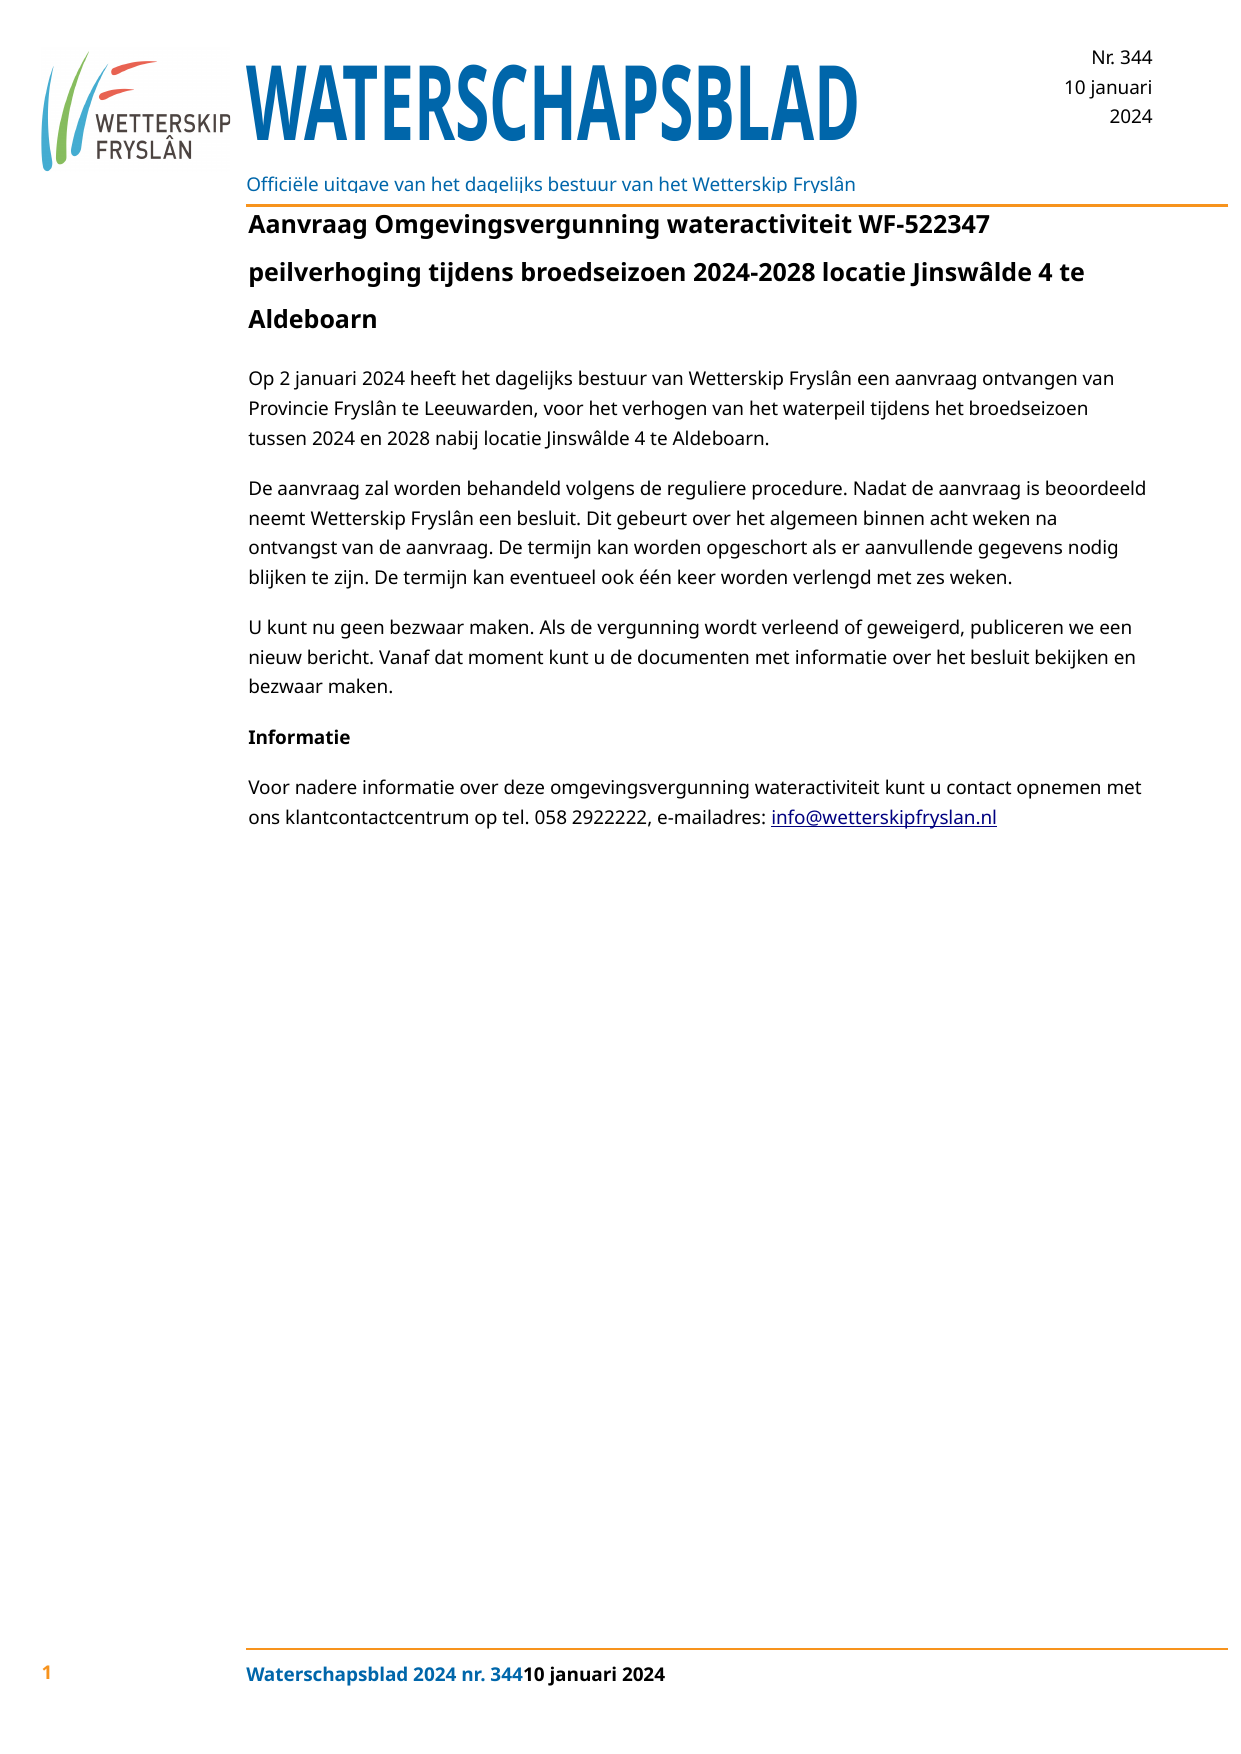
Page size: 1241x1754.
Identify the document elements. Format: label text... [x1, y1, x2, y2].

text Op 2 januari 2024 heeft het dagelijks bestuur van Wetterskip Fryslân een aanvraag ontvangen van Provincie Fryslân te Leeuwarden, voor het verhogen van het waterpeil tijdens het broedseizoen tussen 2024 en 2028 nabij locatie Jinswâlde 4 te Aldeboarn. [248, 366, 1152, 450]
text Informatie [248, 724, 1152, 749]
text Aanvraag Omgevingsvergunning wateractiviteit WF-522347 peilverhoging tijdens broedseizoen 2024-2028 locatie Jinswâlde 4 te Aldeboarn [248, 207, 1152, 336]
text De aanvraag zal worden behandeld volgens de reguliere procedure. Nadat de aanvraag is beoordeeld neemt Wetterskip Fryslân een besluit. Dit gebeurt over het algemeen binnen acht weken na ontvangst van de aanvraag. De termijn kan worden opgeschort als er aanvullende gegevens nodig blijken te zijn. De termijn kan eventueel ook één keer worden verlengd met zes weken. [248, 475, 1152, 589]
text Voor nadere informatie over deze omgevingsvergunning wateractiviteit kunt u contact opnemen met ons klantcontactcentrum op tel. 058 2922222, e-mailadres: info@wetterskipfryslan.nl [248, 774, 1152, 829]
text U kunt nu geen bezwaar maken. Als de vergunning wordt verleend of geweigerd, publiceren we een nieuw bericht. Vanaf dat moment kunt u de documenten met informatie over het besluit bekijken en bezwaar maken. [248, 614, 1152, 699]
picture [41, 47, 231, 172]
